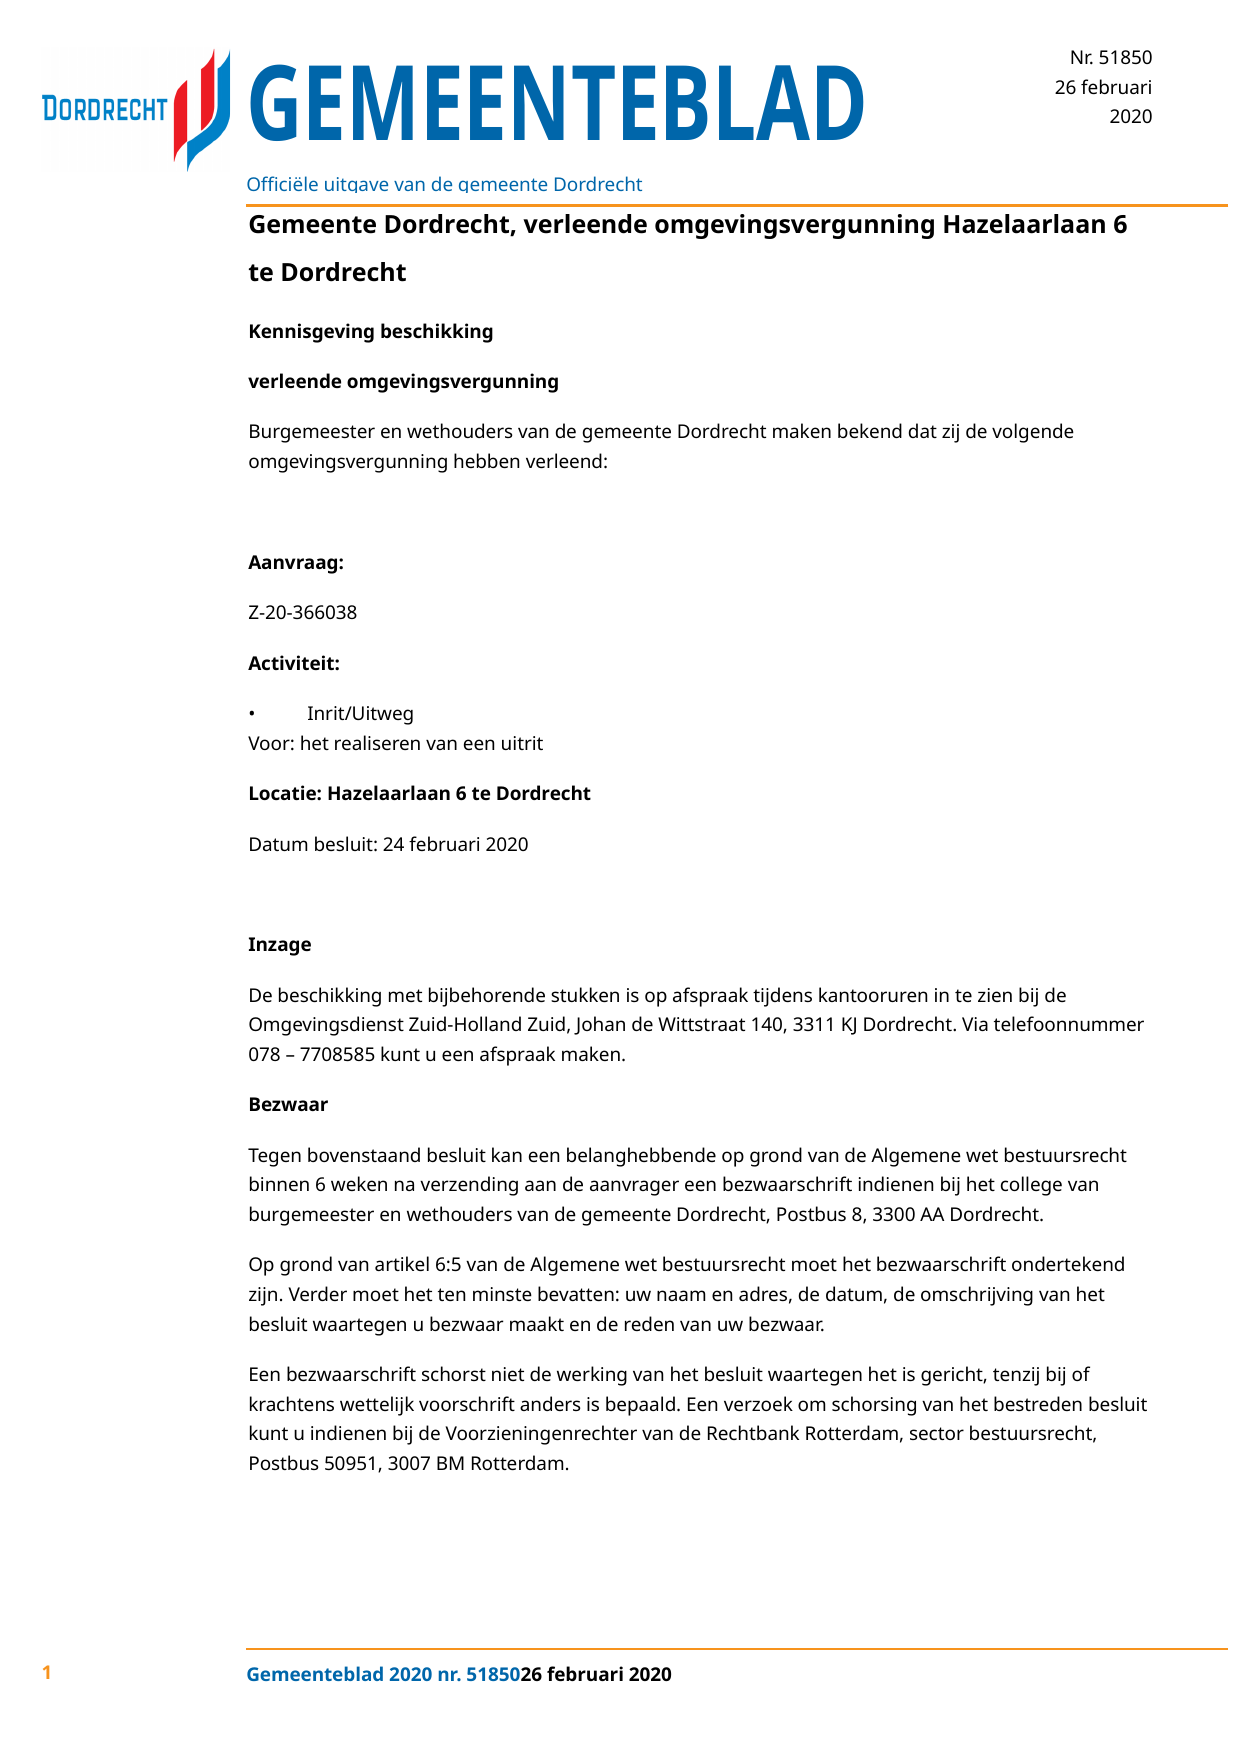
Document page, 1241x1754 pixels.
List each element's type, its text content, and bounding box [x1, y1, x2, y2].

text Activiteit: [248, 650, 1152, 676]
text Burgemeester en wethouders van de gemeente Dordrecht maken bekend dat zij de volgende omgevingsvergunning hebben verleend: [248, 419, 1152, 474]
text Een bezwaarschrift schorst niet de werking van het besluit waartegen het is gericht, tenzij bij of krachtens wettelijk voorschrift anders is bepaald. Een verzoek om schorsing van het bestreden besluit kunt u indienen bij de Voorzieningenrechter van de Rechtbank Rotterdam, sector bestuursrecht, Postbus 50951, 3007 BM Rotterdam. [248, 1361, 1152, 1476]
text Op grond van artikel 6:5 van de Algemene wet bestuursrecht moet het bezwaarschrift ondertekend zijn. Verder moet het ten minste bevatten: uw naam en adres, de datum, de omschrijving van het besluit waartegen u bezwaar maakt en de reden van uw bezwaar. [248, 1252, 1152, 1337]
text Gemeente Dordrecht, verleende omgevingsvergunning Hazelaarlaan 6 te Dordrecht [248, 207, 1152, 288]
text verleende omgevingsvergunning [248, 368, 1152, 394]
text Aanvraag: [248, 549, 1152, 575]
picture [41, 47, 231, 172]
text Z-20-366038 [248, 599, 1152, 625]
text Bezwaar [248, 1092, 1152, 1117]
text Inzage [248, 932, 1152, 957]
text Voor: het realiseren van een uitrit [248, 730, 1152, 756]
text Tegen bovenstaand besluit kan een belanghebbende op grond van de Algemene wet bestuursrecht binnen 6 weken na verzending aan de aanvrager een bezwaarschrift indienen bij het college van burgemeester en wethouders van de gemeente Dordrecht, Postbus 8, 3300 AA Dordrecht. [248, 1142, 1152, 1227]
text De beschikking met bijbehorende stukken is op afspraak tijdens kantooruren in te zien bij de Omgevingsdienst Zuid-Holland Zuid, Johan de Wittstraat 140, 3311 KJ Dordrecht. Via telefoonnummer 078 – 7708585 kunt u een afspraak maken. [248, 982, 1152, 1067]
list Inrit/Uitweg [248, 700, 1152, 726]
text Datum besluit: 24 februari 2020 [248, 831, 1152, 857]
text Locatie: Hazelaarlaan 6 te Dordrecht [248, 780, 1152, 806]
text Kennisgeving beschikking [248, 318, 1152, 344]
